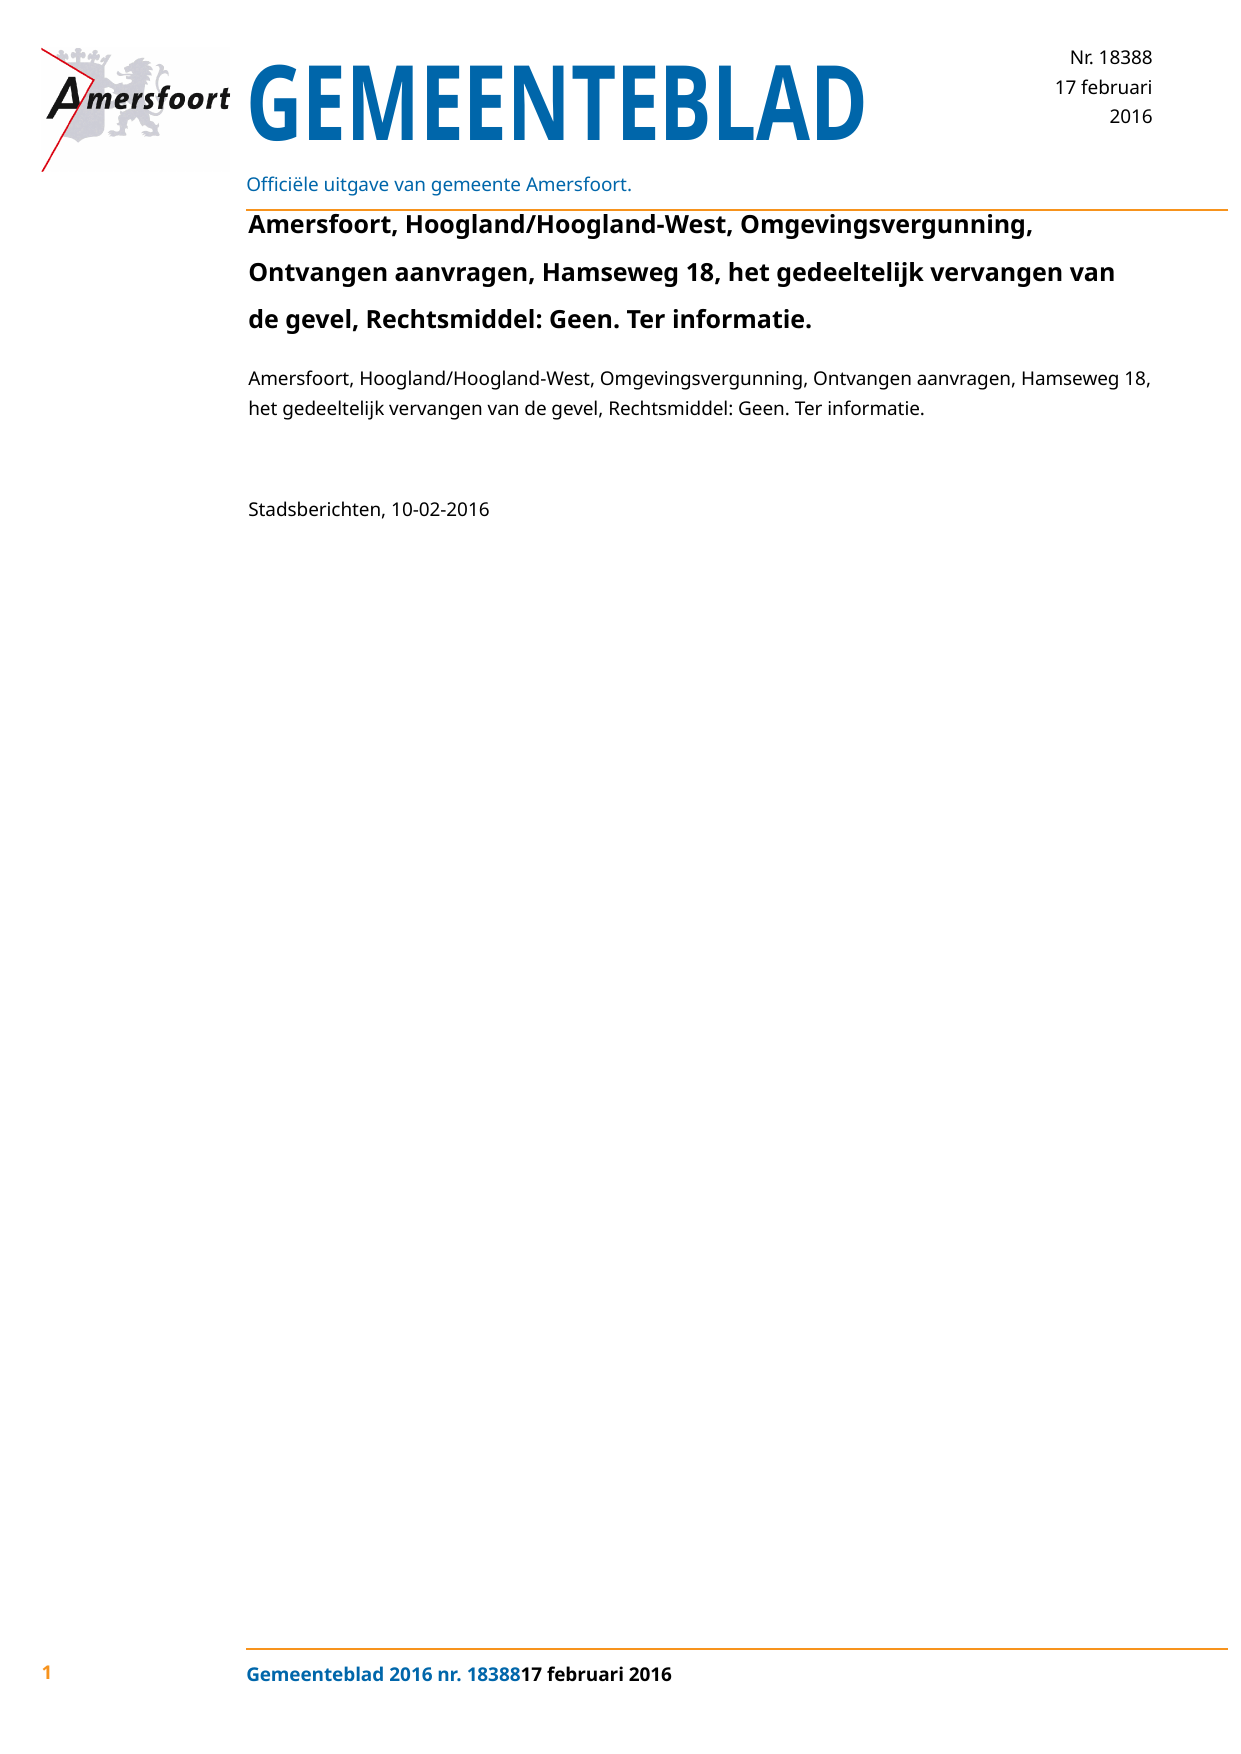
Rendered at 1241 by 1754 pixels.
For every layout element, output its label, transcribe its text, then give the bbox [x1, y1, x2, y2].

text Amersfoort, Hoogland/Hoogland-West, Omgevingsvergunning, Ontvangen aanvragen, Hamseweg 18, het gedeeltelijk vervangen van de gevel, Rechtsmiddel: Geen. Ter informatie. [248, 366, 1152, 421]
text Stadsberichten, 10-02-2016 [248, 496, 1152, 522]
picture [41, 47, 231, 172]
text Amersfoort, Hoogland/Hoogland-West, Omgevingsvergunning, Ontvangen aanvragen, Hamseweg 18, het gedeeltelijk vervangen van de gevel, Rechtsmiddel: Geen. Ter informatie. [248, 211, 1152, 336]
